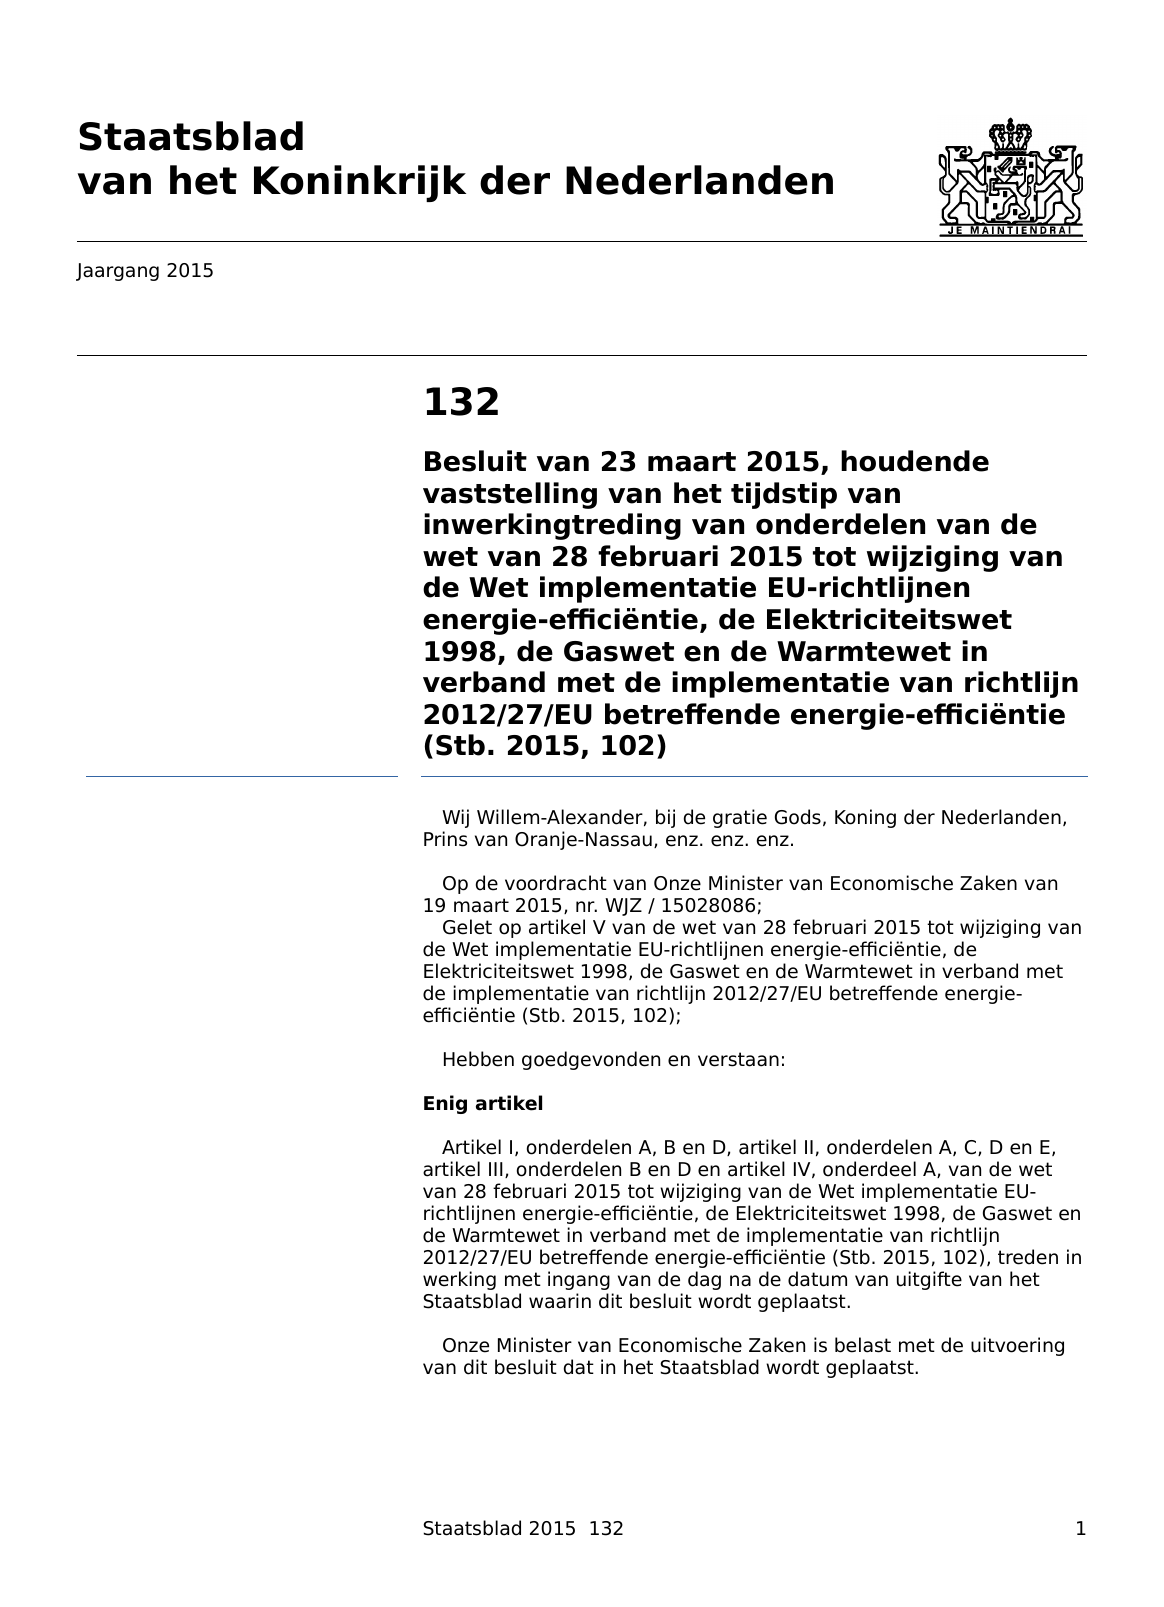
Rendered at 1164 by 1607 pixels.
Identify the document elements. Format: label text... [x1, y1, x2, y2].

picture [936, 115, 1087, 240]
text Onze Minister van Economische Zaken is belast met de uitvoering van dit besluit dat in het Staatsblad wordt geplaatst. [422, 1335, 1087, 1379]
text Besluit van 23 maart 2015, houdende vaststelling van het tijdstip van inwerkingtreding van onderdelen van de wet van 28 februari 2015 tot wijziging van de Wet implementatie EU-richtlijnen energie-efficiëntie, de Elektriciteitswet 1998, de Gaswet en de Warmtewet in verband met de implementatie van richtlijn 2012/27/EU betreffende energie-efficiëntie (Stb. 2015, 102) [422, 447, 1087, 762]
text Artikel I, onderdelen A, B en D, artikel II, onderdelen A, C, D en E, artikel III, onderdelen B en D en artikel IV, onderdeel A, van de wet van 28 februari 2015 tot wijziging van de Wet implementatie EU-richtlijnen energie-efficiëntie, de Elektriciteitswet 1998, de Gaswet en de Warmtewet in verband met de implementatie van richtlijn 2012/27/EU betreffende energie-efficiëntie (Stb. 2015, 102), treden in werking met ingang van de dag na de datum van uitgifte van het Staatsblad waarin dit besluit wordt geplaatst. [422, 1137, 1087, 1313]
text Hebben goedgevonden en verstaan: [422, 1049, 1087, 1071]
table_header [886, 100, 1087, 241]
table_cell Jaargang 2015 [77, 242, 1087, 355]
text Op de voordracht van Onze Minister van Economische Zaken van 19 maart 2015, nr. WJZ / 15028086; [422, 873, 1087, 917]
subtitle Enig artikel [422, 1093, 1087, 1115]
text Wij Willem-Alexander, bij de gratie Gods, Koning der Nederlanden, Prins van Oranje-Nassau, enz. enz. enz. [422, 807, 1087, 851]
text Gelet op artikel V van de wet van 28 februari 2015 tot wijziging van de Wet implementatie EU-richtlijnen energie-efficiëntie, de Elektriciteitswet 1998, de Gaswet en de Warmtewet in verband met de implementatie van richtlijn 2012/27/EU betreffende energie-efficiëntie (Stb. 2015, 102); [422, 917, 1087, 1027]
table_header Staatsblad van het Koninkrijk der Nederlanden [77, 100, 886, 241]
subtitle 132 [422, 381, 1087, 424]
